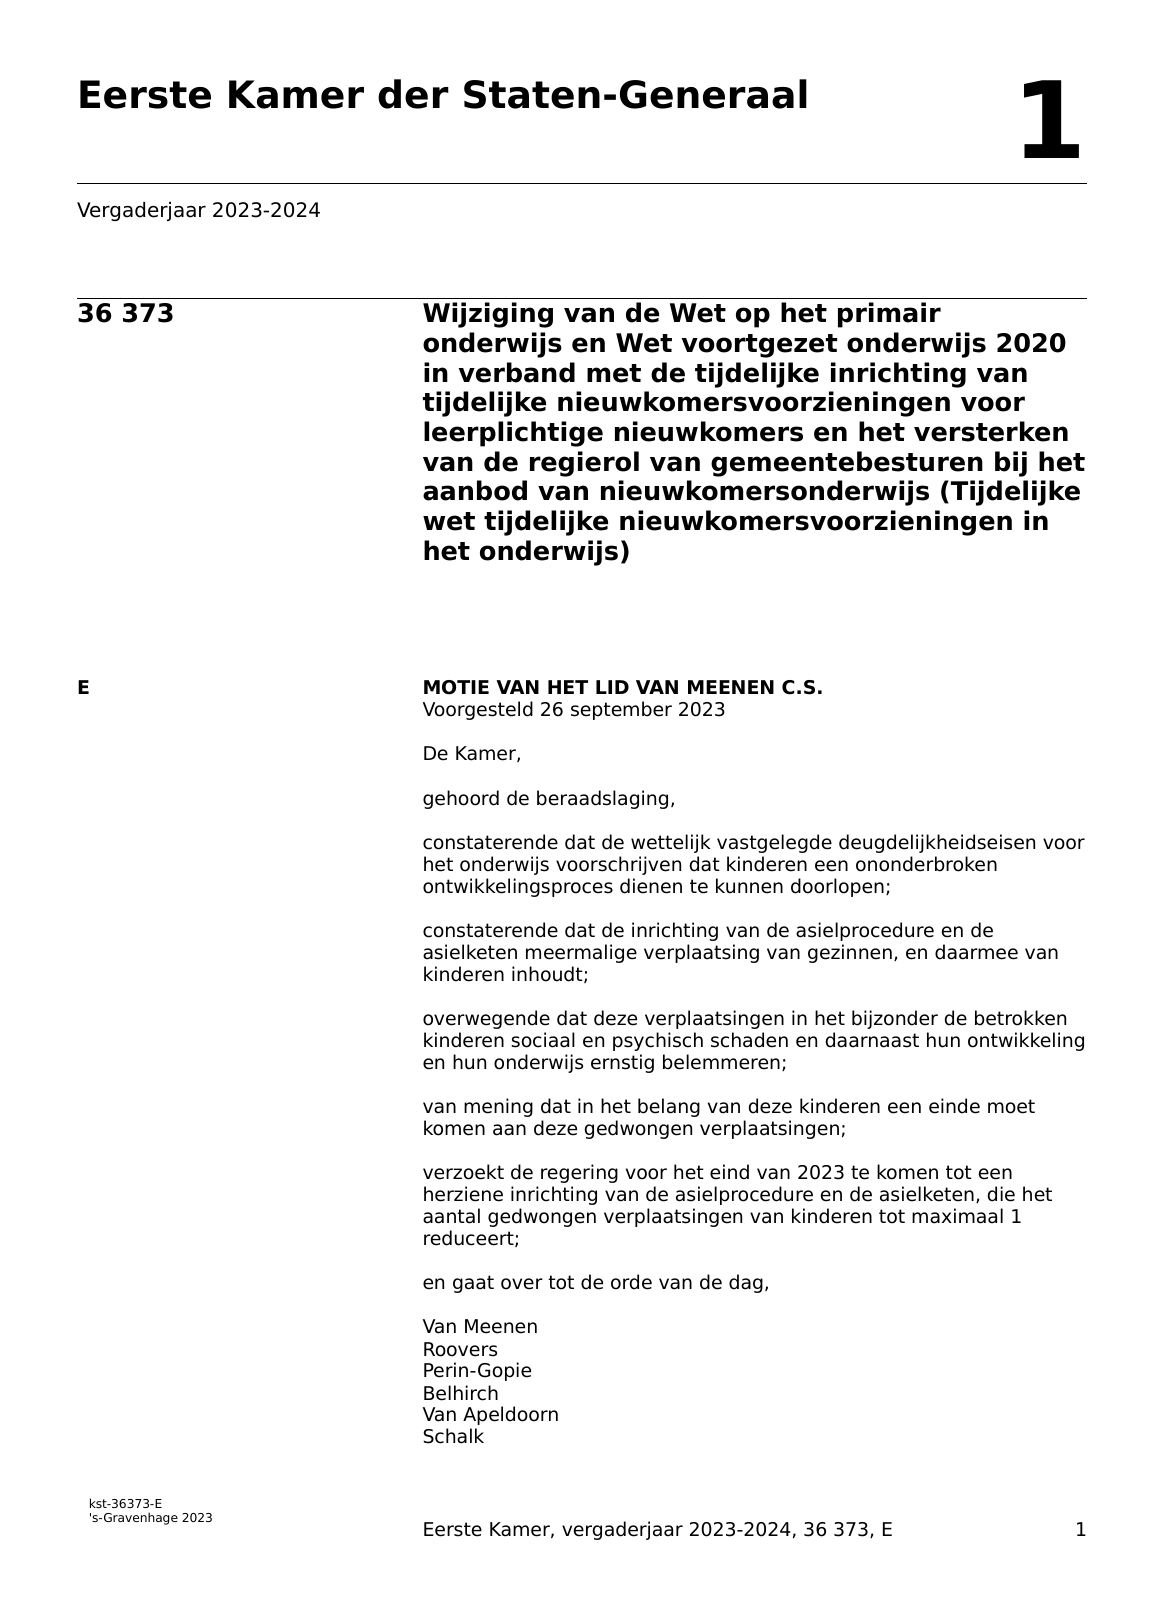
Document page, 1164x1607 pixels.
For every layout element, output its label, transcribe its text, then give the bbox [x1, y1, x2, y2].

text en gaat over tot de orde van de dag, [422, 1272, 1087, 1294]
text Belhirch [422, 1382, 1087, 1404]
text 's-Gravenhage 2023 [88, 1511, 323, 1525]
text Voorgesteld 26 september 2023 [422, 699, 1087, 721]
subtitle 36 373 Wijziging van de Wet op het primair onderwijs en Wet voortgezet onderwijs 2020 in verband met de tijdelijke inrichting van tijdelijke nieuwkomersvoorzieningen voor leerplichtige nieuwkomers en het versterken van de regierol van gemeentebesturen bij het aanbod van nieuwkomersonderwijs (Tijdelijke wet tijdelijke nieuwkomersvoorzieningen in het onderwijs) [77, 299, 1087, 566]
subtitle E MOTIE VAN HET LID VAN MEENEN C.S. [77, 677, 1087, 699]
text Van Meenen [422, 1316, 1087, 1338]
text Roovers [422, 1338, 1087, 1360]
text van mening dat in het belang van deze kinderen een einde moet komen aan deze gedwongen verplaatsingen; [422, 1096, 1087, 1140]
table_header Eerste Kamer der Staten-Generaal [77, 59, 886, 183]
table_header 1 [886, 59, 1087, 183]
text overwegende dat deze verplaatsingen in het bijzonder de betrokken kinderen sociaal en psychisch schaden en daarnaast hun ontwikkeling en hun onderwijs ernstig belemmeren; [422, 1008, 1087, 1074]
text Van Apeldoorn [422, 1404, 1087, 1426]
text De Kamer, [422, 743, 1087, 765]
text verzoekt de regering voor het eind van 2023 te komen tot een herziene inrichting van de asielprocedure en de asielketen, die het aantal gedwongen verplaatsingen van kinderen tot maximaal 1 reduceert; [422, 1162, 1087, 1250]
text constaterende dat de inrichting van de asielprocedure en de asielketen meermalige verplaatsing van gezinnen, en daarmee van kinderen inhoudt; [422, 920, 1087, 986]
text gehoord de beraadslaging, [422, 787, 1087, 809]
text kst-36373-E [88, 1497, 323, 1511]
text Schalk [422, 1426, 1087, 1448]
table_cell Vergaderjaar 2023-2024 [77, 184, 1087, 298]
text constaterende dat de wettelijk vastgelegde deugdelijkheidseisen voor het onderwijs voorschrijven dat kinderen een ononderbroken ontwikkelingsproces dienen te kunnen doorlopen; [422, 832, 1087, 898]
text Perin-Gopie [422, 1360, 1087, 1382]
